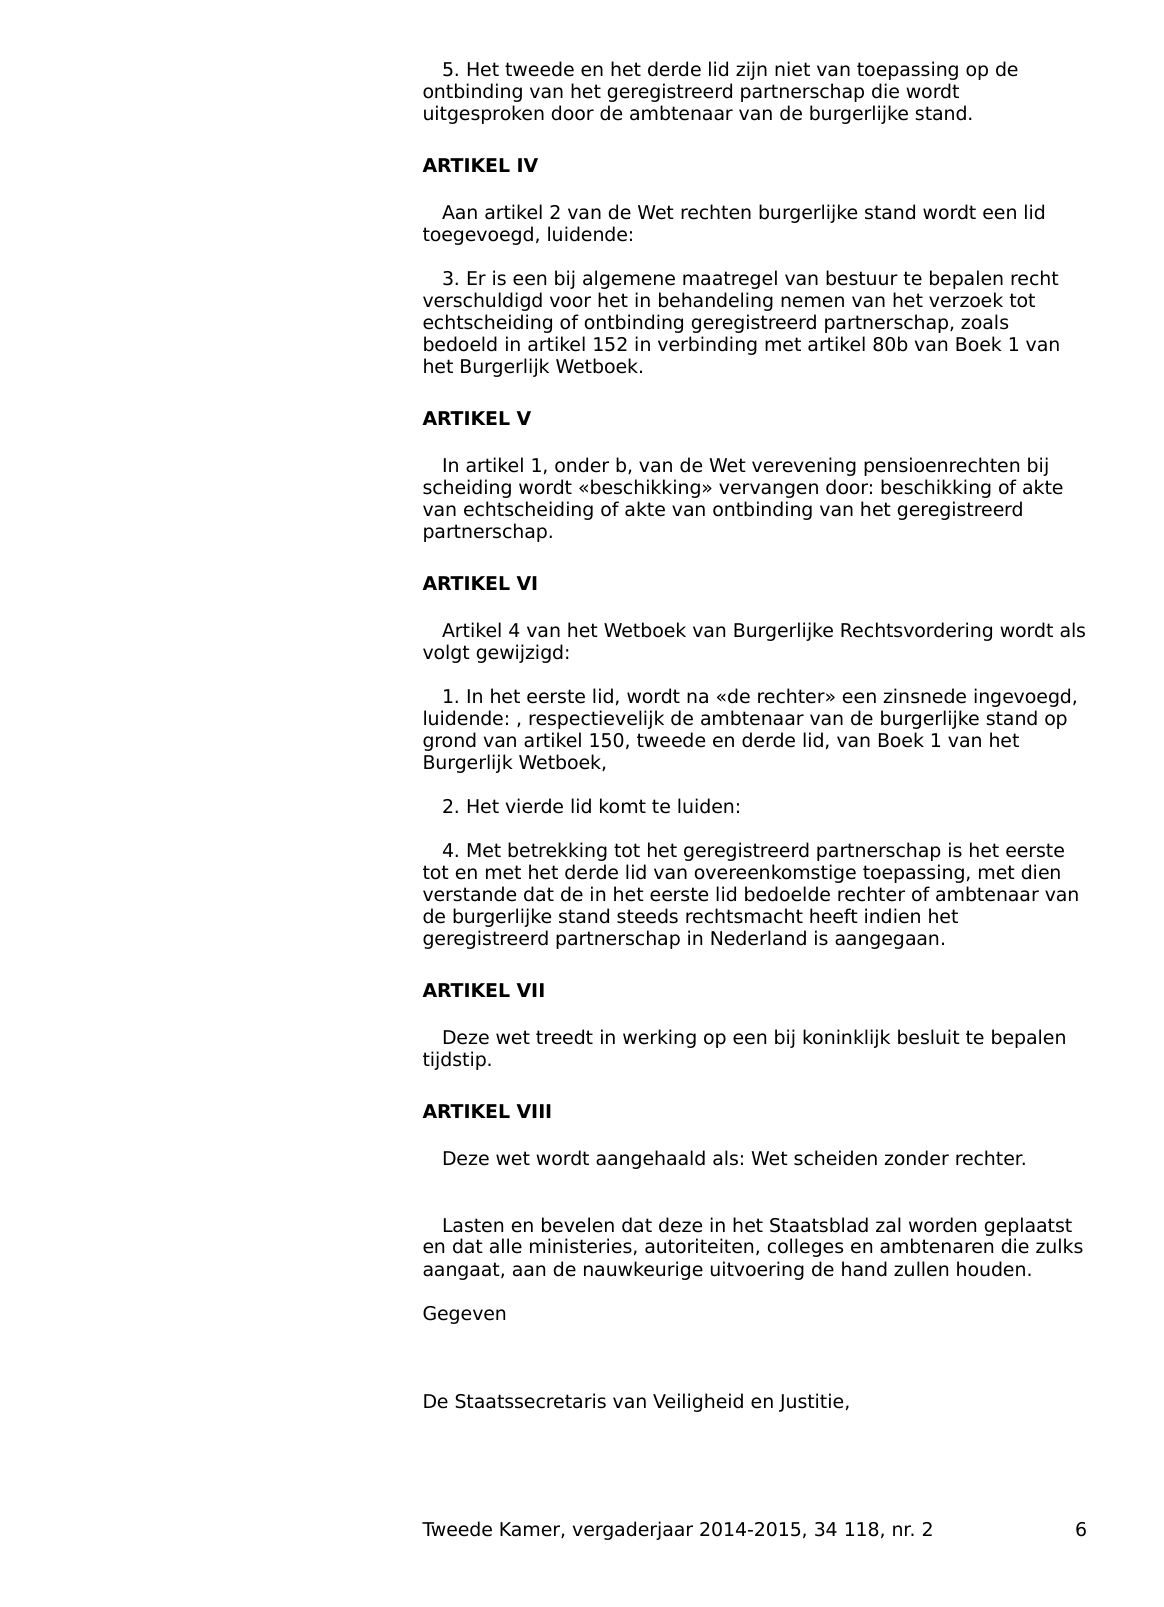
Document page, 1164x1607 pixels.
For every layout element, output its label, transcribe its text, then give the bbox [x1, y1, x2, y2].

text De Staatssecretaris van Veiligheid en Justitie, [422, 1391, 1087, 1413]
subtitle ARTIKEL V [422, 408, 1087, 430]
text 3. Er is een bij algemene maatregel van bestuur te bepalen recht verschuldigd voor het in behandeling nemen van het verzoek tot echtscheiding of ontbinding geregistreerd partnerschap, zoals bedoeld in artikel 152 in verbinding met artikel 80b van Boek 1 van het Burgerlijk Wetboek. [422, 268, 1087, 378]
text Artikel 4 van het Wetboek van Burgerlijke Rechtsvordering wordt als volgt gewijzigd: [422, 620, 1087, 664]
subtitle ARTIKEL VI [422, 573, 1087, 595]
subtitle ARTIKEL VII [422, 980, 1087, 1002]
text Deze wet wordt aangehaald als: Wet scheiden zonder rechter. [422, 1148, 1087, 1170]
text 2. Het vierde lid komt te luiden: [422, 796, 1087, 818]
text Gegeven [422, 1303, 1087, 1324]
subtitle ARTIKEL VIII [422, 1101, 1087, 1123]
text Aan artikel 2 van de Wet rechten burgerlijke stand wordt een lid toegevoegd, luidende: [422, 202, 1087, 246]
text 1. In het eerste lid, wordt na «de rechter» een zinsnede ingevoegd, luidende: , respectievelijk de ambtenaar van de burgerlijke stand op grond van artikel 150, tweede en derde lid, van Boek 1 van het Burgerlijk Wetboek, [422, 686, 1087, 774]
text In artikel 1, onder b, van de Wet verevening pensioenrechten bij scheiding wordt «beschikking» vervangen door: beschikking of akte van echtscheiding of akte van ontbinding van het geregistreerd partnerschap. [422, 455, 1087, 543]
text 5. Het tweede en het derde lid zijn niet van toepassing op de ontbinding van het geregistreerd partnerschap die wordt uitgesproken door de ambtenaar van de burgerlijke stand. [422, 59, 1087, 125]
subtitle ARTIKEL IV [422, 155, 1087, 177]
text Deze wet treedt in werking op een bij koninklijk besluit te bepalen tijdstip. [422, 1027, 1087, 1071]
text 4. Met betrekking tot het geregistreerd partnerschap is het eerste tot en met het derde lid van overeenkomstige toepassing, met dien verstande dat de in het eerste lid bedoelde rechter of ambtenaar van de burgerlijke stand steeds rechtsmacht heeft indien het geregistreerd partnerschap in Nederland is aangegaan. [422, 840, 1087, 950]
text Lasten en bevelen dat deze in het Staatsblad zal worden geplaatst en dat alle ministeries, autoriteiten, colleges en ambtenaren die zulks aangaat, aan de nauwkeurige uitvoering de hand zullen houden. [422, 1214, 1087, 1280]
